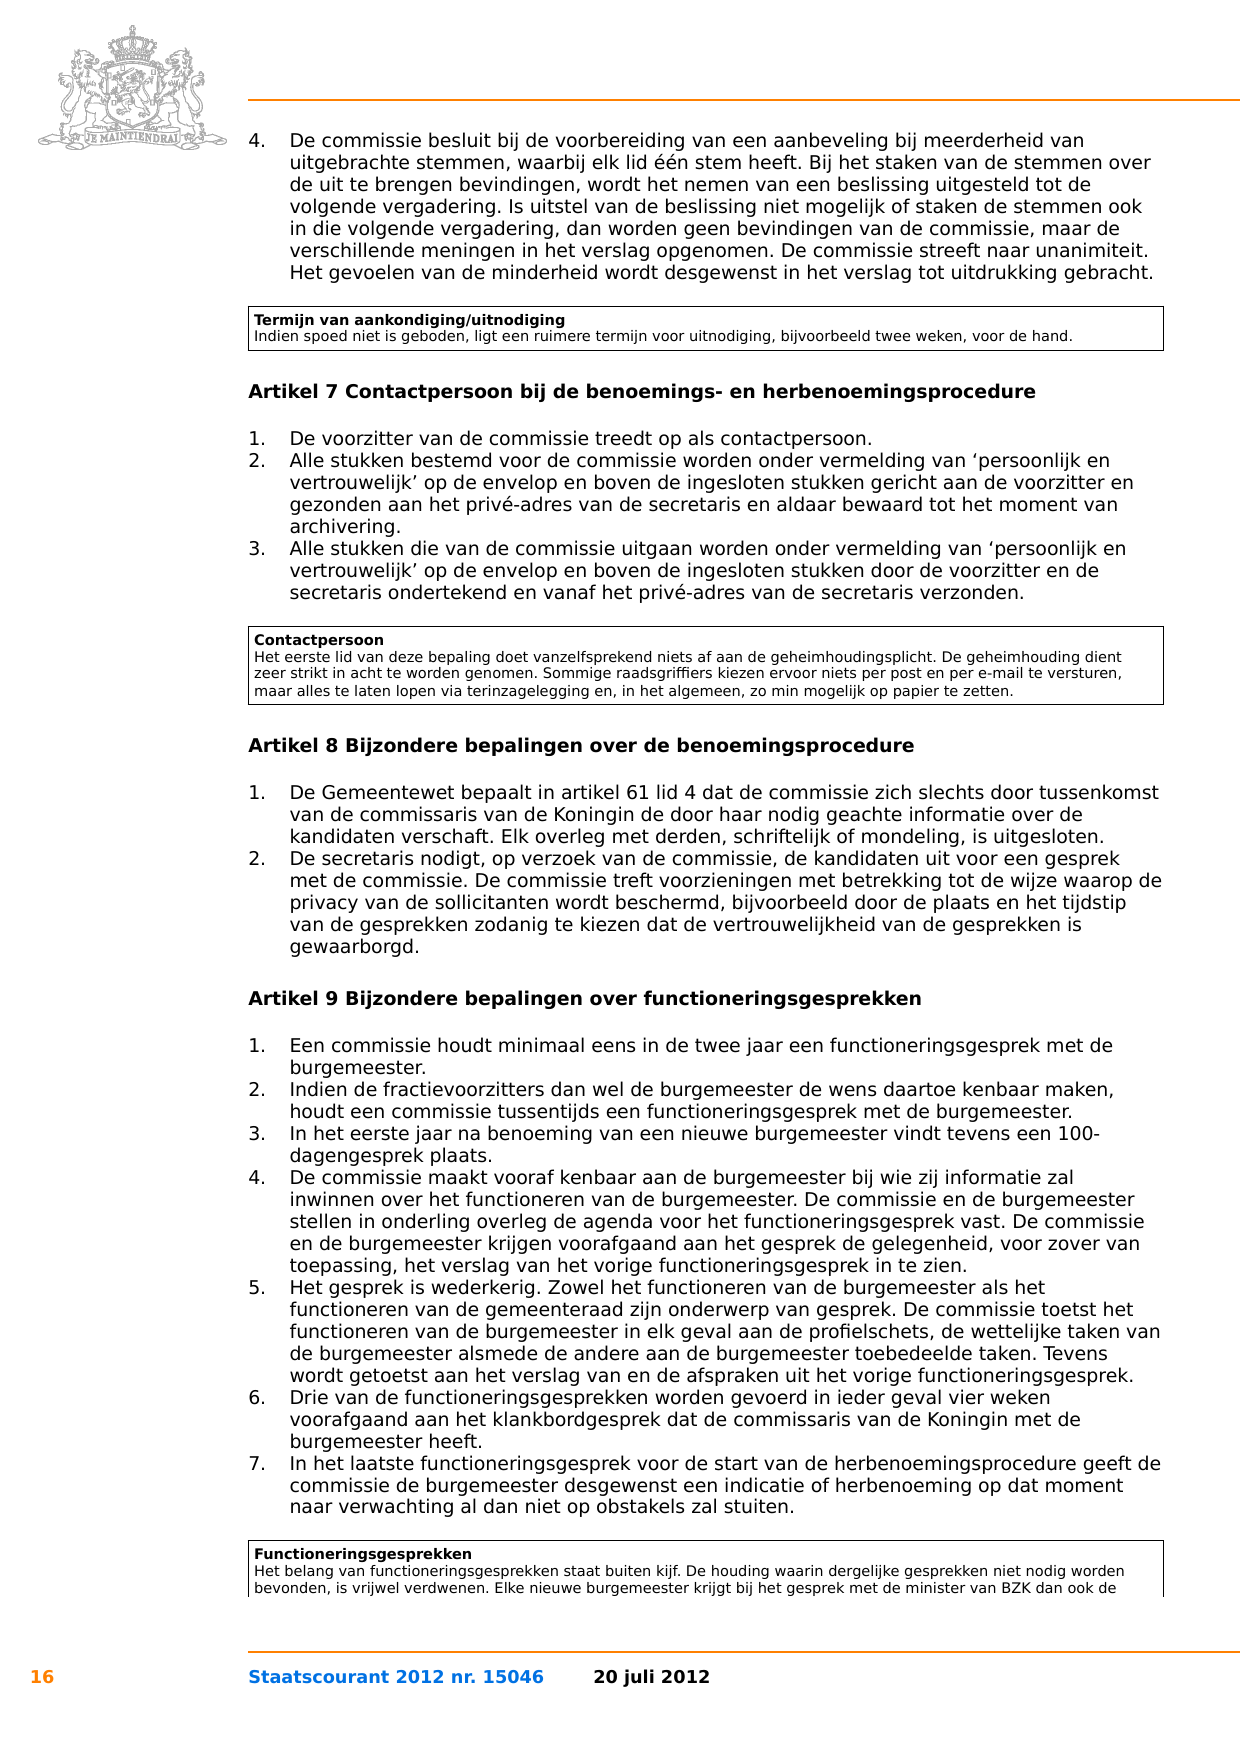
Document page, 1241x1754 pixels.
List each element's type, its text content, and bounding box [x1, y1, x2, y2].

table_header Functioneringsgesprekken [249, 1541, 1163, 1563]
subtitle Artikel 7 Contactpersoon bij de benoemings- en herbenoemingsprocedure [248, 381, 1163, 403]
text 7. In het laatste functioneringsgesprek voor de start van de herbenoemingsprocedure geeft de commissie de burgemeester desgewenst een indicatie of herbenoeming op dat moment naar verwachting al dan niet op obstakels zal stuiten. [248, 1452, 1163, 1518]
text 1. Een commissie houdt minimaal eens in de twee jaar een functioneringsgesprek met de burgemeester. [248, 1035, 1163, 1079]
text 4. De commissie maakt vooraf kenbaar aan de burgemeester bij wie zij informatie zal inwinnen over het functioneren van de burgemeester. De commissie en de burgemeester stellen in onderling overleg de agenda voor het functioneringsgesprek vast. De commissie en de burgemeester krijgen voorafgaand aan het gesprek de gelegenheid, voor zover van toepassing, het verslag van het vorige functioneringsgesprek in te zien. [248, 1167, 1163, 1277]
subtitle Artikel 9 Bijzondere bepalingen over functioneringsgesprekken [248, 988, 1163, 1010]
picture [38, 25, 227, 150]
table_cell Het belang van functioneringsgesprekken staat buiten kijf. De houding waarin dergelijke gesprekken niet nodig worden bevonden, is vrijwel verdwenen. Elke nieuwe burgemeester krijgt bij het gesprek met de minister van BZK dan ook de [249, 1563, 1163, 1597]
table_cell Het eerste lid van deze bepaling doet vanzelfsprekend niets af aan de geheimhoudingsplicht. De geheimhouding dient zeer strikt in acht te worden genomen. Sommige raadsgriffiers kiezen ervoor niets per post en per e-mail te versturen, maar alles te laten lopen via terinzagelegging en, in het algemeen, zo min mogelijk op papier te zetten. [249, 649, 1163, 704]
table_cell Indien spoed niet is geboden, ligt een ruimere termijn voor uitnodiging, bijvoorbeeld twee weken, voor de hand. [249, 328, 1163, 350]
text 3. In het eerste jaar na benoeming van een nieuwe burgemeester vindt tevens een 100-dagengesprek plaats. [248, 1123, 1163, 1167]
text 2. De secretaris nodigt, op verzoek van de commissie, de kandidaten uit voor een gesprek met de commissie. De commissie treft voorzieningen met betrekking tot de wijze waarop de privacy van de sollicitanten wordt beschermd, bijvoorbeeld door de plaats en het tijdstip van de gesprekken zodanig te kiezen dat de vertrouwelijkheid van de gesprekken is gewaarborgd. [248, 848, 1163, 958]
subtitle Artikel 8 Bijzondere bepalingen over de benoemingsprocedure [248, 735, 1163, 757]
table_header Contactpersoon [249, 627, 1163, 648]
text 2. Indien de fractievoorzitters dan wel de burgemeester de wens daartoe kenbaar maken, houdt een commissie tussentijds een functioneringsgesprek met de burgemeester. [248, 1079, 1163, 1123]
text 3. Alle stukken die van de commissie uitgaan worden onder vermelding van ‘persoonlijk en vertrouwelijk’ op de envelop en boven de ingesloten stukken door de voorzitter en de secretaris ondertekend en vanaf het privé-adres van de secretaris verzonden. [248, 538, 1163, 604]
text 5. Het gesprek is wederkerig. Zowel het functioneren van de burgemeester als het functioneren van de gemeenteraad zijn onderwerp van gesprek. De commissie toetst het functioneren van de burgemeester in elk geval aan de profielschets, de wettelijke taken van de burgemeester alsmede de andere aan de burgemeester toebedeelde taken. Tevens wordt getoetst aan het verslag van en de afspraken uit het vorige functioneringsgesprek. [248, 1277, 1163, 1387]
text 4. De commissie besluit bij de voorbereiding van een aanbeveling bij meerderheid van uitgebrachte stemmen, waarbij elk lid één stem heeft. Bij het staken van de stemmen over de uit te brengen bevindingen, wordt het nemen van een beslissing uitgesteld tot de volgende vergadering. Is uitstel van de beslissing niet mogelijk of staken de stemmen ook in die volgende vergadering, dan worden geen bevindingen van de commissie, maar de verschillende meningen in het verslag opgenomen. De commissie streeft naar unanimiteit. Het gevoelen van de minderheid wordt desgewenst in het verslag tot uitdrukking gebracht. [248, 130, 1163, 284]
text 1. De Gemeentewet bepaalt in artikel 61 lid 4 dat de commissie zich slechts door tussenkomst van de commissaris van de Koningin de door haar nodig geachte informatie over de kandidaten verschaft. Elk overleg met derden, schriftelijk of mondeling, is uitgesloten. [248, 782, 1163, 848]
table_header Termijn van aankondiging/uitnodiging [249, 307, 1163, 328]
text 6. Drie van de functioneringsgesprekken worden gevoerd in ieder geval vier weken voorafgaand aan het klankbordgesprek dat de commissaris van de Koningin met de burgemeester heeft. [248, 1387, 1163, 1452]
text 1. De voorzitter van de commissie treedt op als contactpersoon. [248, 428, 1163, 450]
text 2. Alle stukken bestemd voor de commissie worden onder vermelding van ‘persoonlijk en vertrouwelijk’ op de envelop en boven de ingesloten stukken gericht aan de voorzitter en gezonden aan het privé-adres van de secretaris en aldaar bewaard tot het moment van archivering. [248, 450, 1163, 538]
